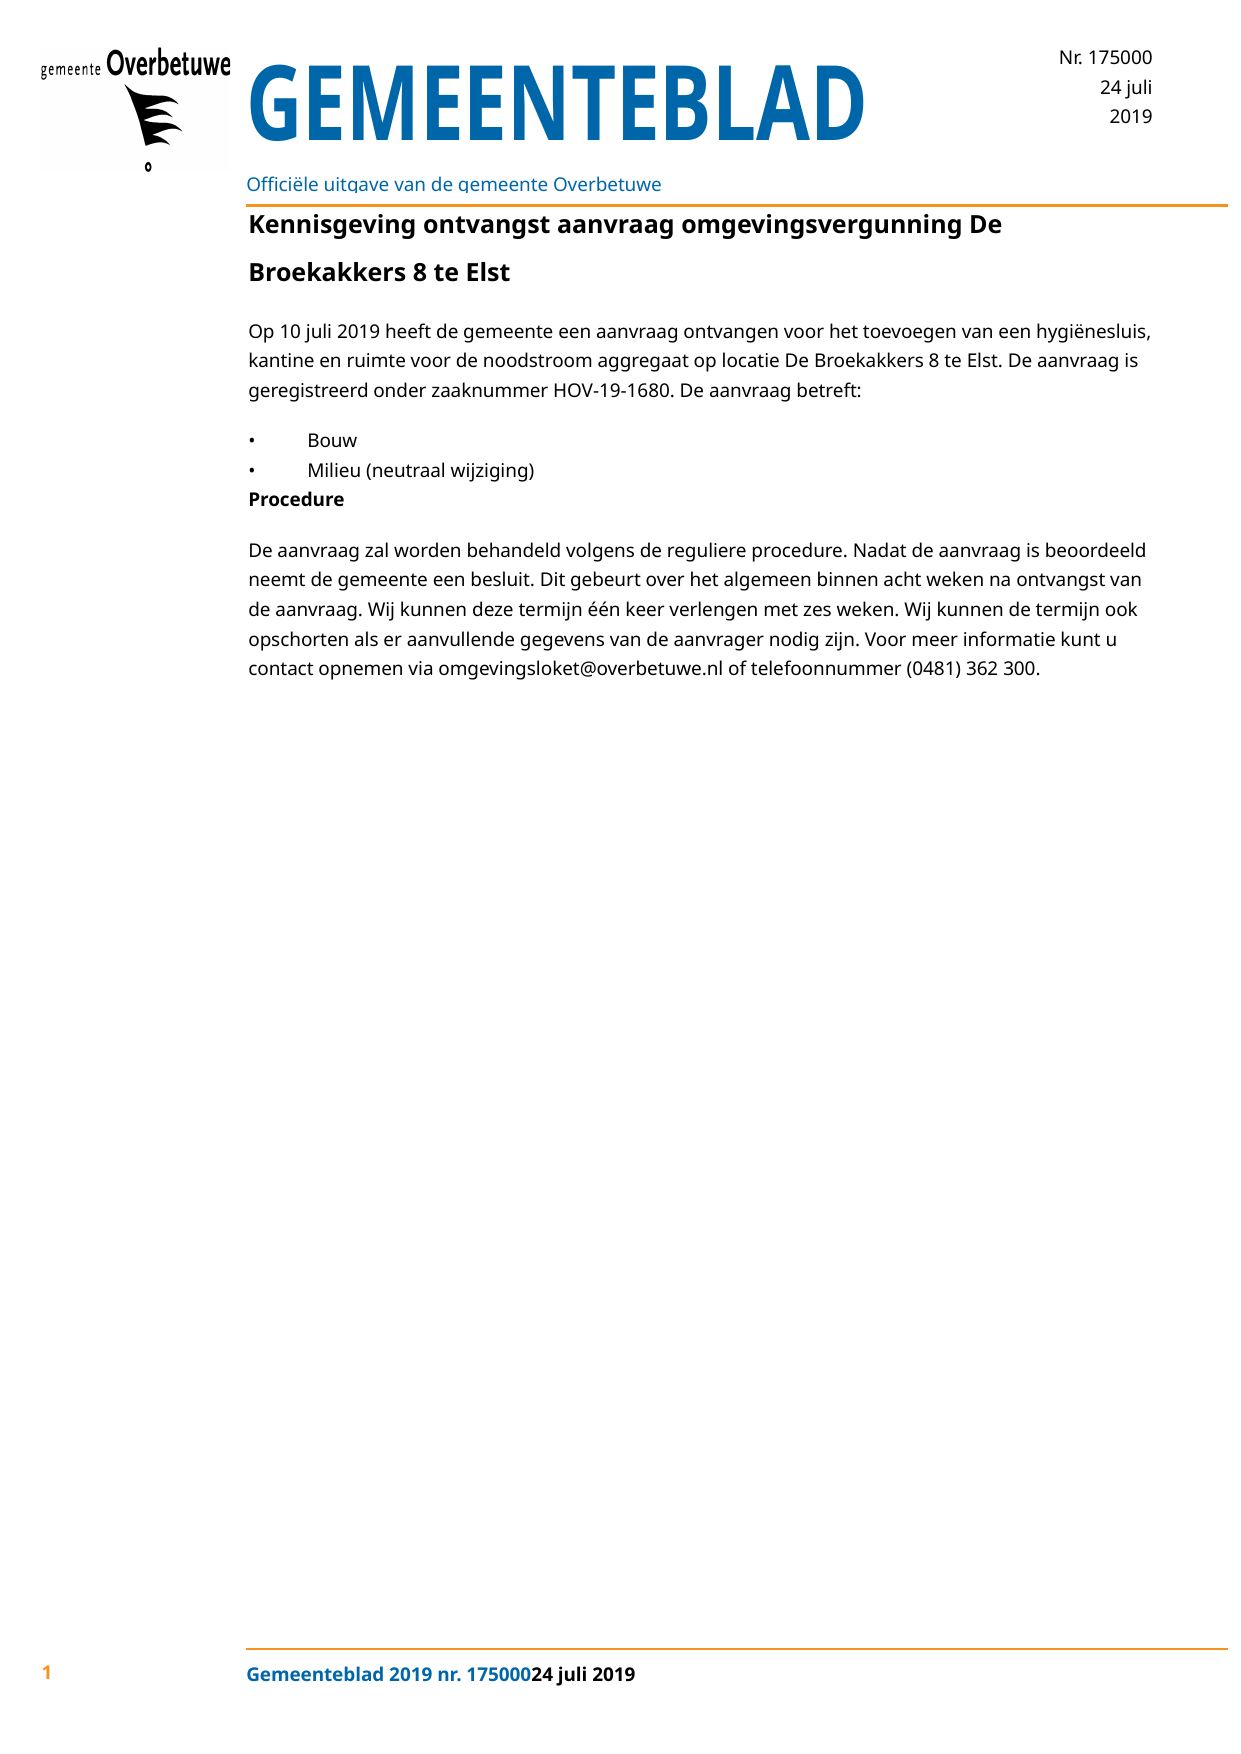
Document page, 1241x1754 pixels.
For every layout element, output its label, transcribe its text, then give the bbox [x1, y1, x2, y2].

text Procedure [248, 487, 1152, 512]
text Kennisgeving ontvangst aanvraag omgevingsvergunning De Broekakkers 8 te Elst [248, 207, 1152, 288]
list Bouw [248, 427, 1152, 453]
picture [41, 47, 231, 172]
list Milieu (neutraal wijziging) [248, 457, 1152, 483]
text Op 10 juli 2019 heeft de gemeente een aanvraag ontvangen voor het toevoegen van een hygiënesluis, kantine en ruimte voor de noodstroom aggregaat op locatie De Broekakkers 8 te Elst. De aanvraag is geregistreerd onder zaaknummer HOV-19-1680. De aanvraag betreft: [248, 318, 1152, 403]
text De aanvraag zal worden behandeld volgens de reguliere procedure. Nadat de aanvraag is beoordeeld neemt de gemeente een besluit. Dit gebeurt over het algemeen binnen acht weken na ontvangst van de aanvraag. Wij kunnen deze termijn één keer verlengen met zes weken. Wij kunnen de termijn ook opschorten als er aanvullende gegevens van de aanvrager nodig zijn. Voor meer informatie kunt u contact opnemen via omgevingsloket@overbetuwe.nl of telefoonnummer (0481) 362 300. [248, 537, 1152, 681]
